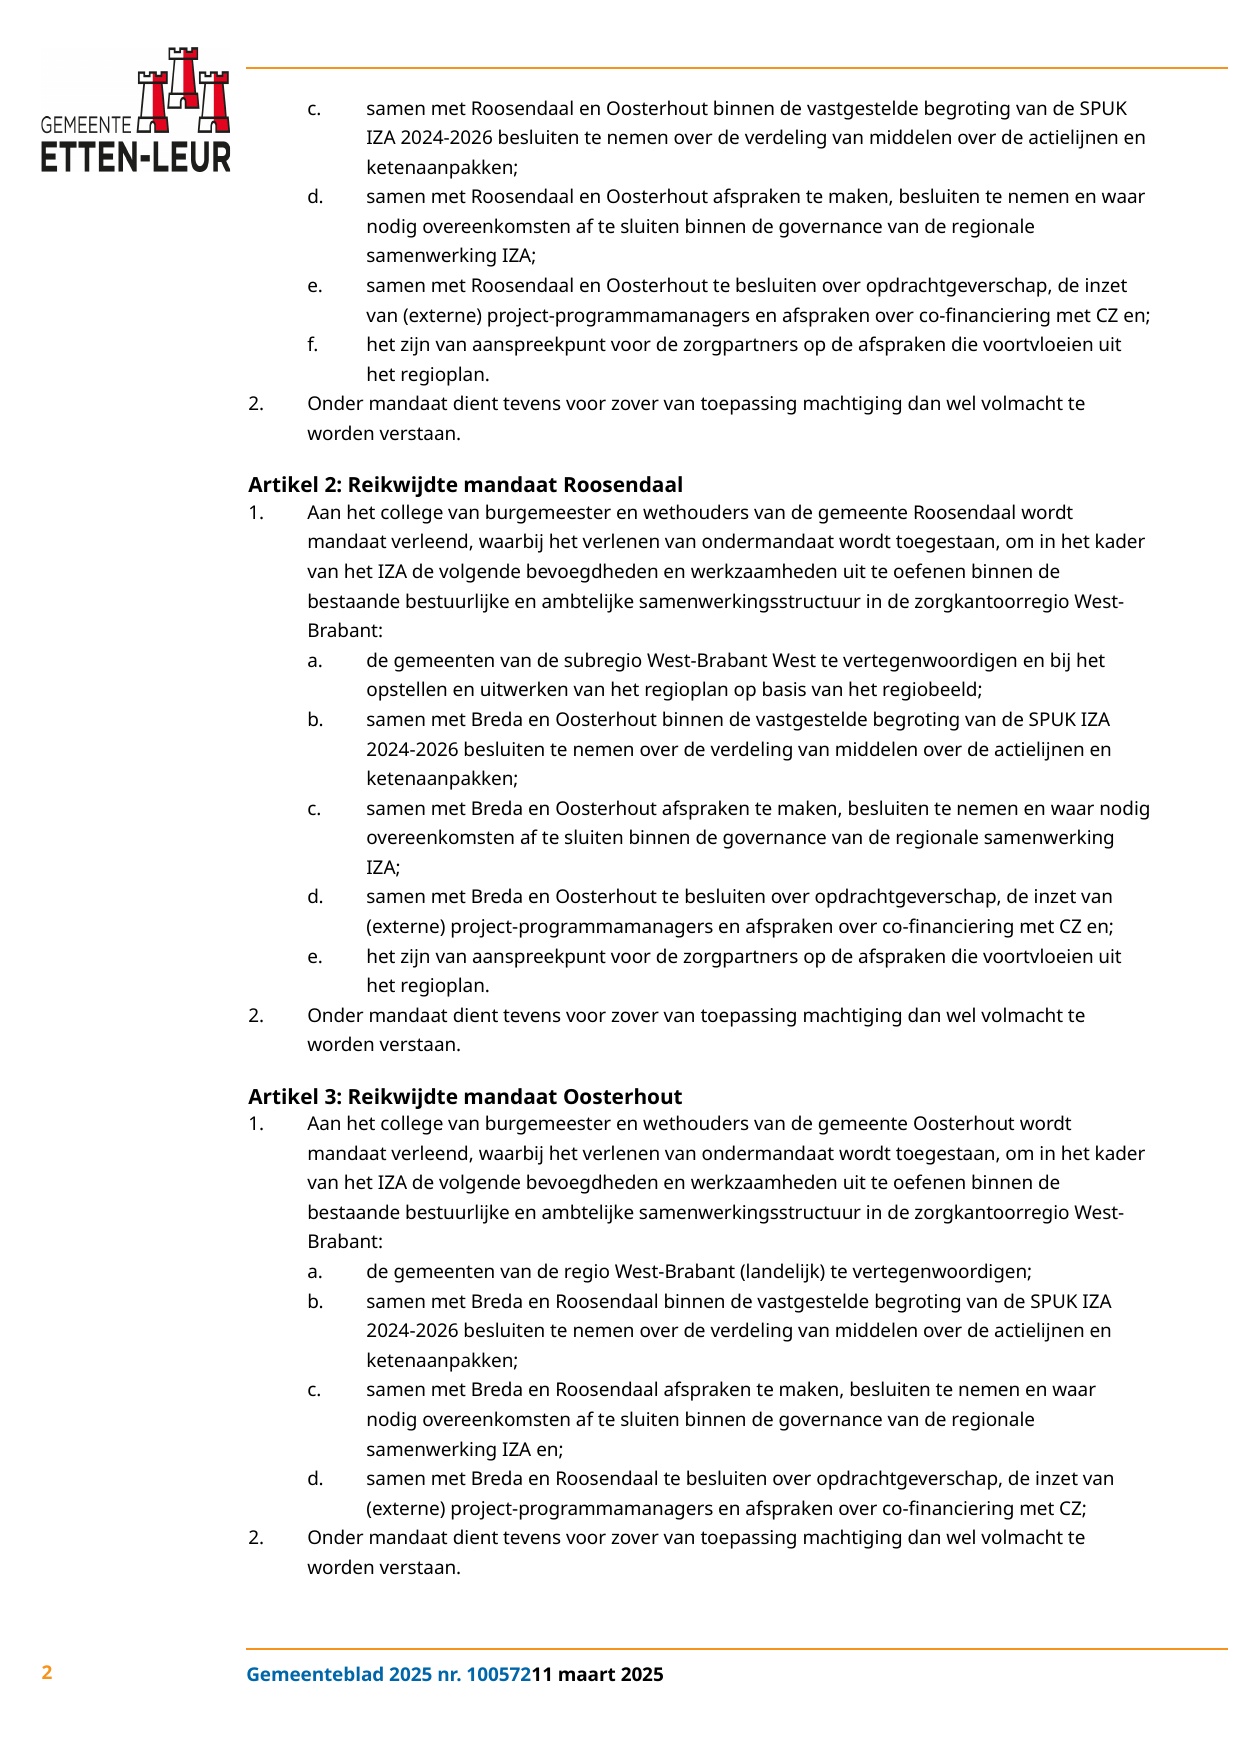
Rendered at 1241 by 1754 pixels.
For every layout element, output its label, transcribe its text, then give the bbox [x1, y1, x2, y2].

list Aan het college van burgemeester en wethouders van de gemeente Oosterhout wordt mandaat verleend, waarbij het verlenen van ondermandaat wordt toegestaan, om in het kader van het IZA de volgende bevoegdheden en werkzaamheden uit te oefenen binnen de bestaande bestuurlijke en ambtelijke samenwerkingsstructuur in de zorgkantoorregio West-Brabant: [248, 1110, 1152, 1254]
list Onder mandaat dient tevens voor zover van toepassing machtiging dan wel volmacht te worden verstaan. [248, 1524, 1152, 1580]
list samen met Roosendaal en Oosterhout binnen de vastgestelde begroting van de SPUK IZA 2024-2026 besluiten te nemen over de verdeling van middelen over de actielijnen en ketenaanpakken; [307, 95, 1152, 180]
text Artikel 2: Reikwijdte mandaat Roosendaal [248, 471, 1152, 499]
list de gemeenten van de regio West-Brabant (landelijk) te vertegenwoordigen; [307, 1258, 1152, 1284]
list samen met Breda en Roosendaal afspraken te maken, besluiten te nemen en waar nodig overeenkomsten af te sluiten binnen de governance van de regionale samenwerking IZA en; [307, 1377, 1152, 1462]
text Artikel 3: Reikwijdte mandaat Oosterhout [248, 1082, 1152, 1110]
list samen met Breda en Oosterhout afspraken te maken, besluiten te nemen en waar nodig overeenkomsten af te sluiten binnen de governance van de regionale samenwerking IZA; [307, 795, 1152, 880]
list de gemeenten van de subregio West-Brabant West te vertegenwoordigen en bij het opstellen en uitwerken van het regioplan op basis van het regiobeeld; [307, 647, 1152, 702]
list samen met Breda en Oosterhout binnen de vastgestelde begroting van de SPUK IZA 2024-2026 besluiten te nemen over de verdeling van middelen over de actielijnen en ketenaanpakken; [307, 706, 1152, 791]
list Aan het college van burgemeester en wethouders van de gemeente Roosendaal wordt mandaat verleend, waarbij het verlenen van ondermandaat wordt toegestaan, om in het kader van het IZA de volgende bevoegdheden en werkzaamheden uit te oefenen binnen de bestaande bestuurlijke en ambtelijke samenwerkingsstructuur in de zorgkantoorregio West-Brabant: [248, 499, 1152, 643]
list samen met Breda en Roosendaal binnen de vastgestelde begroting van de SPUK IZA 2024-2026 besluiten te nemen over de verdeling van middelen over de actielijnen en ketenaanpakken; [307, 1288, 1152, 1373]
list Onder mandaat dient tevens voor zover van toepassing machtiging dan wel volmacht te worden verstaan. [248, 1002, 1152, 1057]
list het zijn van aanspreekpunt voor de zorgpartners op de afspraken die voortvloeien uit het regioplan. [307, 331, 1152, 387]
list samen met Breda en Oosterhout te besluiten over opdrachtgeverschap, de inzet van (externe) project-programmamanagers en afspraken over co-financiering met CZ en; [307, 884, 1152, 939]
list het zijn van aanspreekpunt voor de zorgpartners op de afspraken die voortvloeien uit het regioplan. [307, 943, 1152, 998]
list samen met Roosendaal en Oosterhout afspraken te maken, besluiten te nemen en waar nodig overeenkomsten af te sluiten binnen de governance van de regionale samenwerking IZA; [307, 183, 1152, 268]
list Onder mandaat dient tevens voor zover van toepassing machtiging dan wel volmacht te worden verstaan. [248, 391, 1152, 446]
picture [41, 47, 231, 172]
list samen met Breda en Roosendaal te besluiten over opdrachtgeverschap, de inzet van (externe) project-programmamanagers en afspraken over co-financiering met CZ; [307, 1465, 1152, 1521]
list samen met Roosendaal en Oosterhout te besluiten over opdrachtgeverschap, de inzet van (externe) project-programmamanagers en afspraken over co-financiering met CZ en; [307, 272, 1152, 328]
